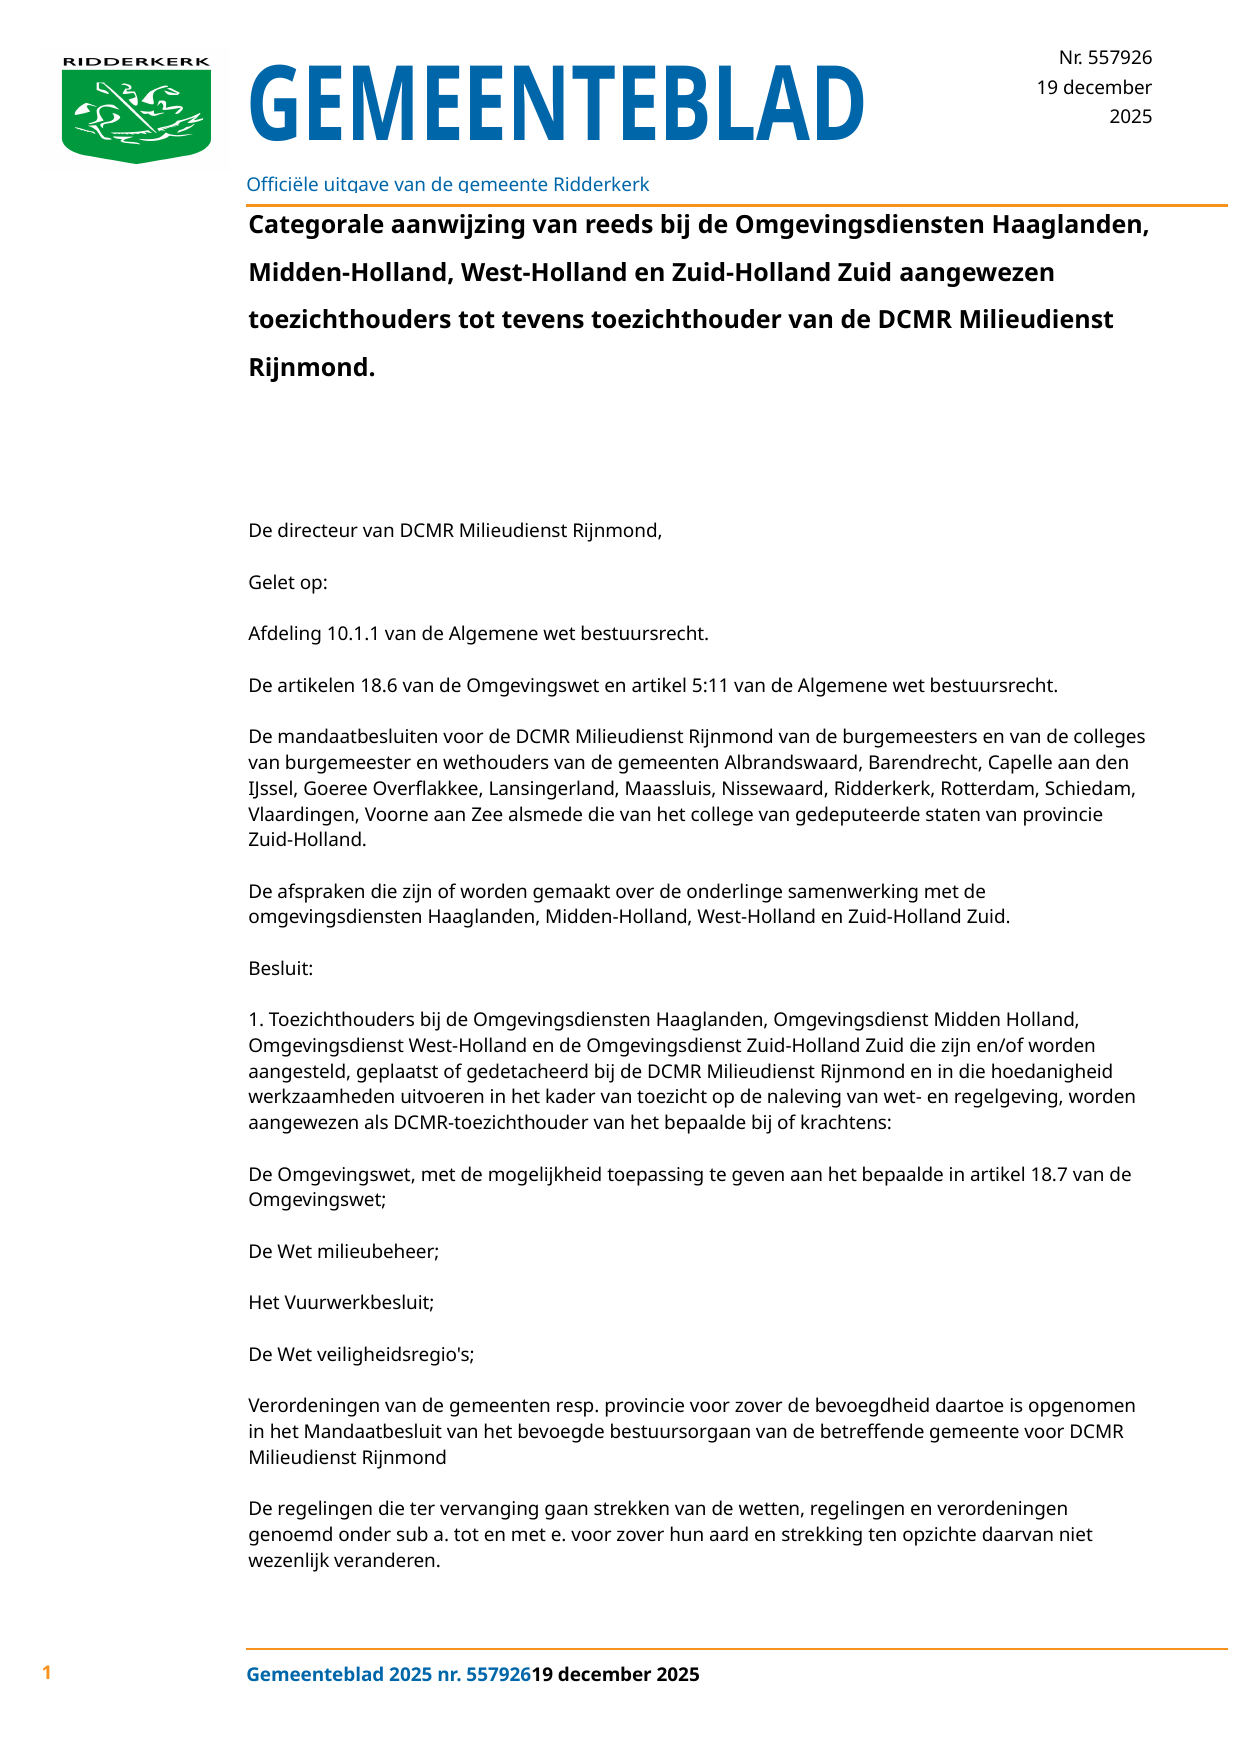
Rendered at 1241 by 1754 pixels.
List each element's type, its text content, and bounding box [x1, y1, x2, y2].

text 1. Toezichthouders bij de Omgevingsdiensten Haaglanden, Omgevingsdienst Midden Holland, Omgevingsdienst West-Holland en de Omgevingsdienst Zuid-Holland Zuid die zijn en/of worden aangesteld, geplaatst of gedetacheerd bij de DCMR Milieudienst Rijnmond en in die hoedanigheid werkzaamheden uitvoeren in het kader van toezicht op de naleving van wet- en regelgeving, worden aangewezen als DCMR-toezichthouder van het bepaalde bij of krachtens: [248, 1007, 1152, 1135]
text De mandaatbesluiten voor de DCMR Milieudienst Rijnmond van de burgemeesters en van de colleges van burgemeester en wethouders van de gemeenten Albrandswaard, Barendrecht, Capelle aan den IJssel, Goeree Overflakkee, Lansingerland, Maassluis, Nissewaard, Ridderkerk, Rotterdam, Schiedam, Vlaardingen, Voorne aan Zee alsmede die van het college van gedeputeerde staten van provincie Zuid-Holland. [248, 723, 1152, 852]
text De afspraken die zijn of worden gemaakt over de onderlinge samenwerking met de omgevingsdiensten Haaglanden, Midden-Holland, West-Holland en Zuid-Holland Zuid. [248, 878, 1152, 929]
text Afdeling 10.1.1 van de Algemene wet bestuursrecht. [248, 621, 1152, 646]
text De Wet veiligheidsregio's; [248, 1341, 1152, 1367]
text De regelingen die ter vervanging gaan strekken van de wetten, regelingen en verordeningen genoemd onder sub a. tot en met e. voor zover hun aard en strekking ten opzichte daarvan niet wezenlijk veranderen. [248, 1495, 1152, 1573]
text De artikelen 18.6 van de Omgevingswet en artikel 5:11 van de Algemene wet bestuursrecht. [248, 672, 1152, 698]
picture [41, 47, 231, 172]
text Verordeningen van de gemeenten resp. provincie voor zover de bevoegdheid daartoe is opgenomen in het Mandaatbesluit van het bevoegde bestuursorgaan van de betreffende gemeente voor DCMR Milieudienst Rijnmond [248, 1392, 1152, 1470]
text Besluit: [248, 955, 1152, 981]
text De directeur van DCMR Milieudienst Rijnmond, [248, 518, 1152, 543]
text Het Vuurwerkbesluit; [248, 1289, 1152, 1315]
text De Wet milieubeheer; [248, 1238, 1152, 1264]
text Gelet op: [248, 569, 1152, 595]
text De Omgevingswet, met de mogelijkheid toepassing te geven aan het bepaalde in artikel 18.7 van de Omgevingswet; [248, 1161, 1152, 1212]
text Categorale aanwijzing van reeds bij de Omgevingsdiensten Haaglanden, Midden-Holland, West-Holland en Zuid-Holland Zuid aangewezen toezichthouders tot tevens toezichthouder van de DCMR Milieudienst Rijnmond. [248, 207, 1152, 384]
